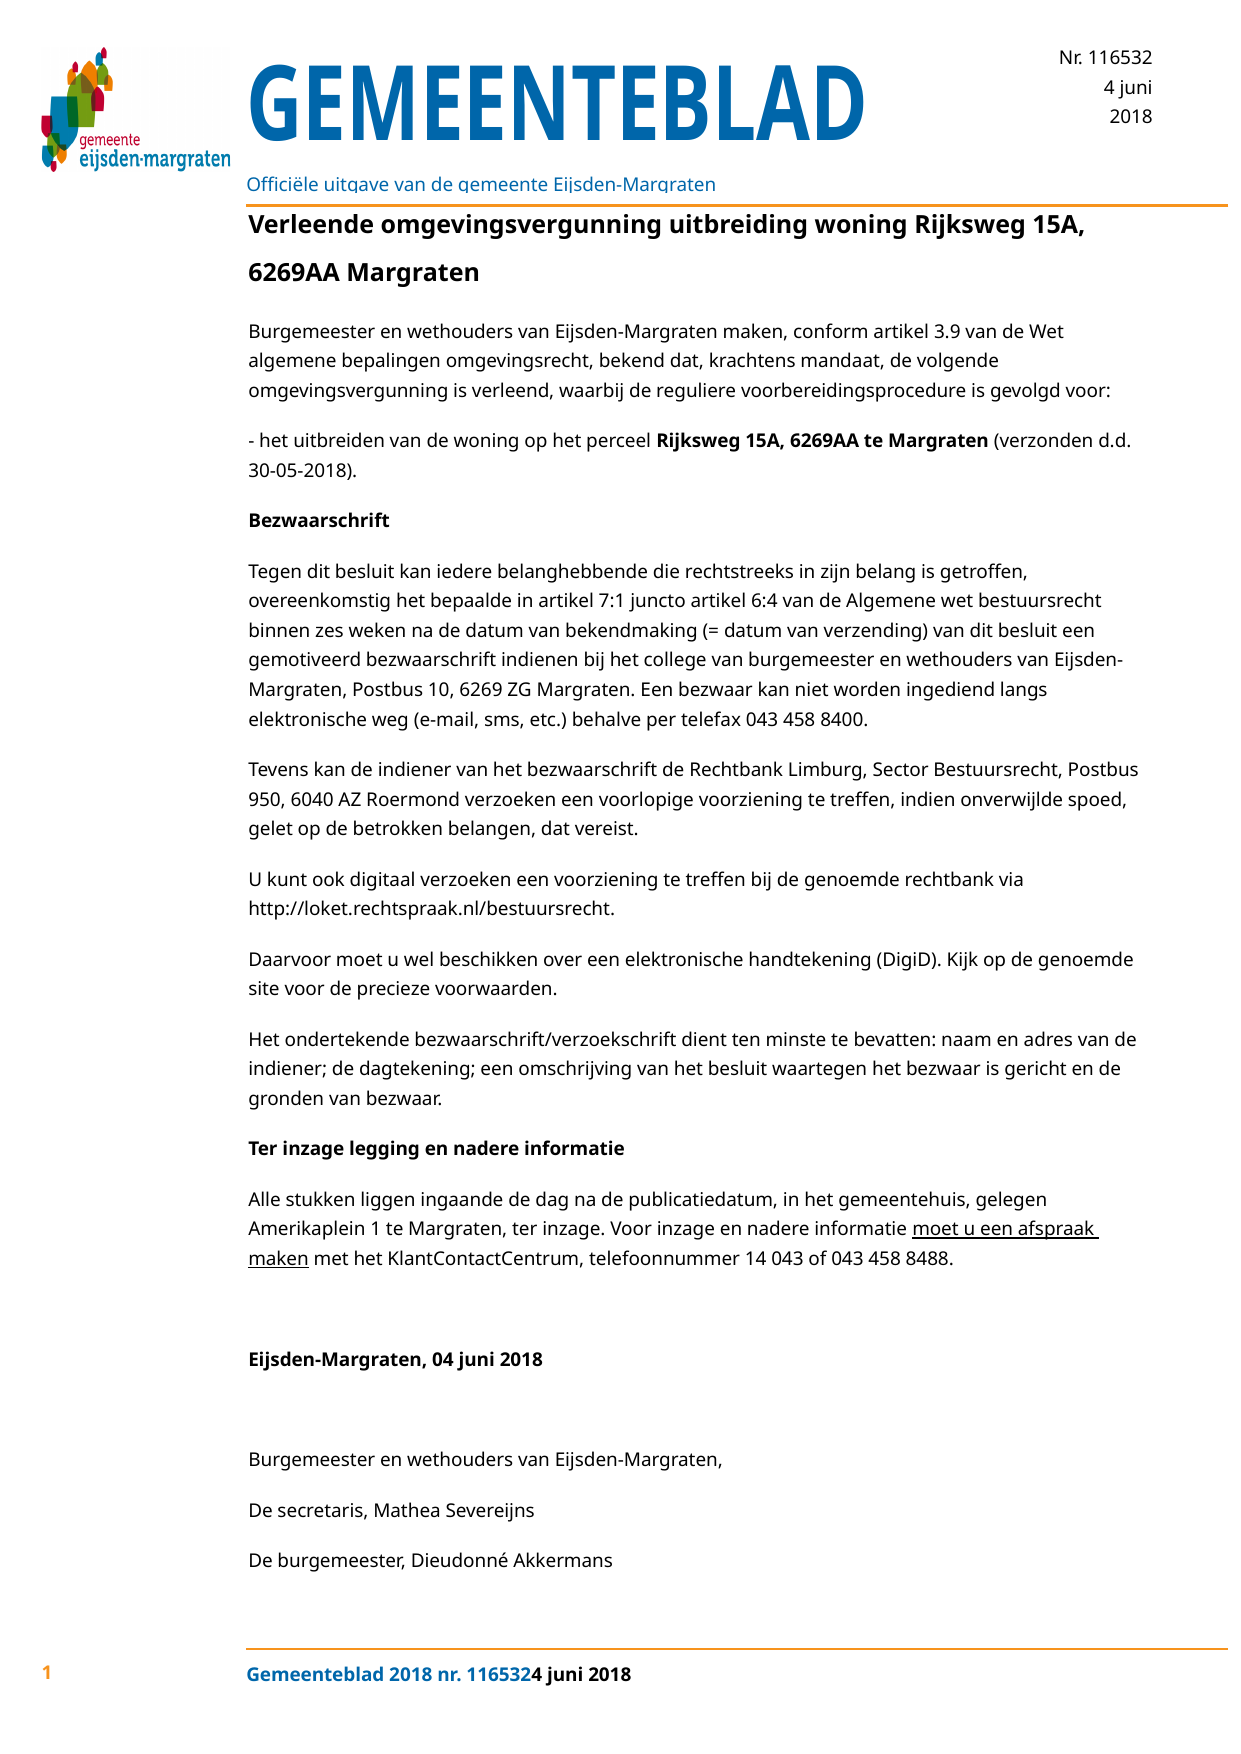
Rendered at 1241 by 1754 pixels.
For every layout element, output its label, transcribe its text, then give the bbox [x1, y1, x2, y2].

text - het uitbreiden van de woning op het perceel Rijksweg 15A, 6269AA te Margraten (verzonden d.d. 30-05-2018). [248, 427, 1152, 483]
text Tegen dit besluit kan iedere belanghebbende die rechtstreeks in zijn belang is getroffen, overeenkomstig het bepaalde in artikel 7:1 juncto artikel 6:4 van de Algemene wet bestuursrecht binnen zes weken na de datum van bekendmaking (= datum van verzending) van dit besluit een gemotiveerd bezwaarschrift indienen bij het college van burgemeester en wethouders van Eijsden-Margraten, Postbus 10, 6269 ZG Margraten. Een bezwaar kan niet worden ingediend langs elektronische weg (e-mail, sms, etc.) behalve per telefax 043 458 8400. [248, 558, 1152, 732]
text De secretaris, Mathea Severeijns [248, 1497, 1152, 1523]
text Verleende omgevingsvergunning uitbreiding woning Rijksweg 15A, 6269AA Margraten [248, 207, 1152, 288]
text Burgemeester en wethouders van Eijsden-Margraten maken, conform artikel 3.9 van de Wet algemene bepalingen omgevingsrecht, bekend dat, krachtens mandaat, de volgende omgevingsvergunning is verleend, waarbij de reguliere voorbereidingsprocedure is gevolgd voor: [248, 318, 1152, 403]
text Tevens kan de indiener van het bezwaarschrift de Rechtbank Limburg, Sector Bestuursrecht, Postbus 950, 6040 AZ Roermond verzoeken een voorlopige voorziening te treffen, indien onverwijlde spoed, gelet op de betrokken belangen, dat vereist. [248, 756, 1152, 841]
text Alle stukken liggen ingaande de dag na de publicatiedatum, in het gemeentehuis, gelegen Amerikaplein 1 te Margraten, ter inzage. Voor inzage en nadere informatie moet u een afspraak maken met het KlantContactCentrum, telefoonnummer 14 043 of 043 458 8488. [248, 1186, 1152, 1271]
text Burgemeester en wethouders van Eijsden-Margraten, [248, 1447, 1152, 1472]
picture [41, 47, 231, 172]
text Het ondertekende bezwaarschrift/verzoekschrift dient ten minste te bevatten: naam en adres van de indiener; de dagtekening; een omschrijving van het besluit waartegen het bezwaar is gericht en de gronden van bezwaar. [248, 1026, 1152, 1111]
text Bezwaarschrift [248, 507, 1152, 533]
text De burgemeester, Dieudonné Akkermans [248, 1547, 1152, 1573]
text Eijsden-Margraten, 04 juni 2018 [248, 1346, 1152, 1372]
text Ter inzage legging en nadere informatie [248, 1135, 1152, 1161]
text U kunt ook digitaal verzoeken een voorziening te treffen bij de genoemde rechtbank via http://loket.rechtspraak.nl/bestuursrecht. [248, 866, 1152, 921]
text Daarvoor moet u wel beschikken over een elektronische handtekening (DigiD). Kijk op de genoemde site voor de precieze voorwaarden. [248, 946, 1152, 1001]
